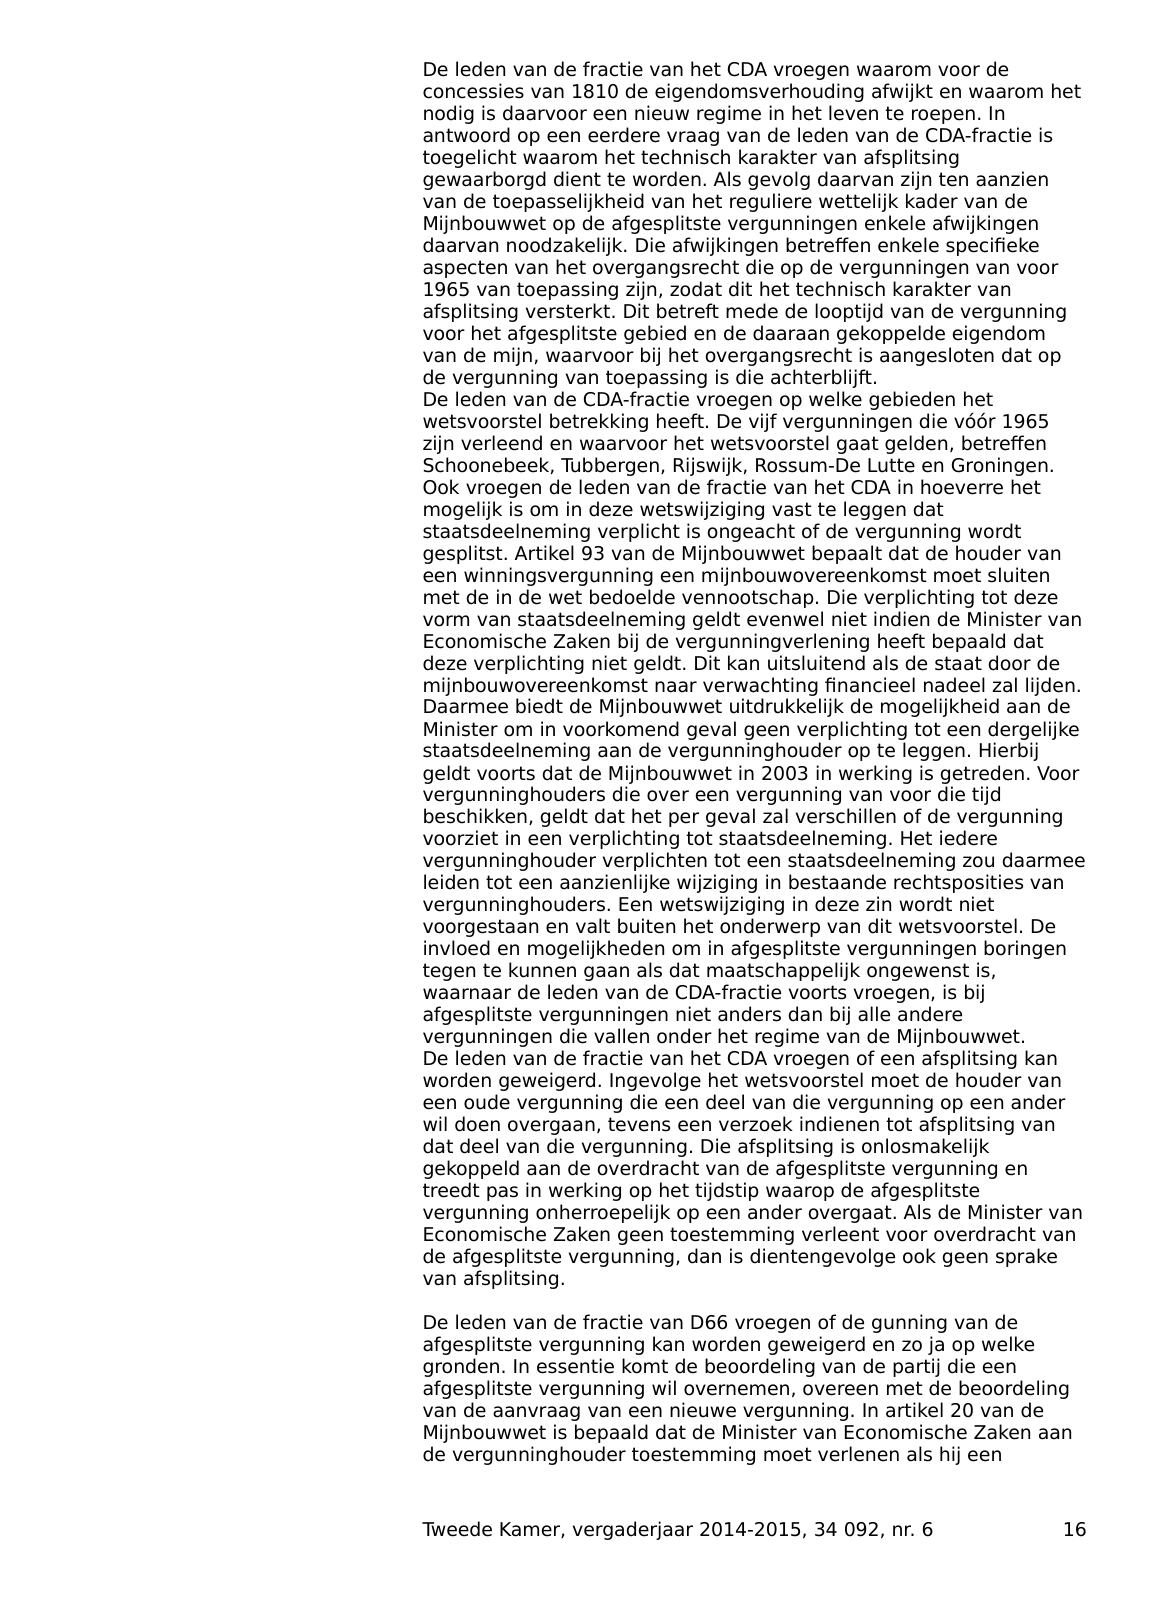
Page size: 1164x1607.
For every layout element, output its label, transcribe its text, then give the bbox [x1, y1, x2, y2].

text Ook vroegen de leden van de fractie van het CDA in hoeverre het mogelijk is om in deze wetswijziging vast te leggen dat staatsdeelneming verplicht is ongeacht of de vergunning wordt gesplitst. Artikel 93 van de Mijnbouwwet bepaalt dat de houder van een winningsvergunning een mijnbouwovereenkomst moet sluiten met de in de wet bedoelde vennootschap. Die verplichting tot deze vorm van staatsdeelneming geldt evenwel niet indien de Minister van Economische Zaken bij de vergunningverlening heeft bepaald dat deze verplichting niet geldt. Dit kan uitsluitend als de staat door de mijnbouwovereenkomst naar verwachting financieel nadeel zal lijden. Daarmee biedt de Mijnbouwwet uitdrukkelijk de mogelijkheid aan de Minister om in voorkomend geval geen verplichting tot een dergelijke staatsdeelneming aan de vergunninghouder op te leggen. Hierbij geldt voorts dat de Mijnbouwwet in 2003 in werking is getreden. Voor vergunninghouders die over een vergunning van voor die tijd beschikken, geldt dat het per geval zal verschillen of de vergunning voorziet in een verplichting tot staatsdeelneming. Het iedere vergunninghouder verplichten tot een staatsdeelneming zou daarmee leiden tot een aanzienlijke wijziging in bestaande rechtsposities van vergunninghouders. Een wetswijziging in deze zin wordt niet voorgestaan en valt buiten het onderwerp van dit wetsvoorstel. De invloed en mogelijkheden om in afgesplitste vergunningen boringen tegen te kunnen gaan als dat maatschappelijk ongewenst is, waarnaar de leden van de CDA-fractie voorts vroegen, is bij afgesplitste vergunningen niet anders dan bij alle andere vergunningen die vallen onder het regime van de Mijnbouwwet. [422, 477, 1087, 1048]
text De leden van de CDA-fractie vroegen op welke gebieden het wetsvoorstel betrekking heeft. De vijf vergunningen die vóór 1965 zijn verleend en waarvoor het wetsvoorstel gaat gelden, betreffen Schoonebeek, Tubbergen, Rijswijk, Rossum-De Lutte en Groningen. [422, 389, 1087, 477]
text De leden van de fractie van het CDA vroegen of een afsplitsing kan worden geweigerd. Ingevolge het wetsvoorstel moet de houder van een oude vergunning die een deel van die vergunning op een ander wil doen overgaan, tevens een verzoek indienen tot afsplitsing van dat deel van die vergunning. Die afsplitsing is onlosmakelijk gekoppeld aan de overdracht van de afgesplitste vergunning en treedt pas in werking op het tijdstip waarop de afgesplitste vergunning onherroepelijk op een ander overgaat. Als de Minister van Economische Zaken geen toestemming verleent voor overdracht van de afgesplitste vergunning, dan is dientengevolge ook geen sprake van afsplitsing. [422, 1048, 1087, 1290]
text De leden van de fractie van het CDA vroegen waarom voor de concessies van 1810 de eigendomsverhouding afwijkt en waarom het nodig is daarvoor een nieuw regime in het leven te roepen. In antwoord op een eerdere vraag van de leden van de CDA-fractie is toegelicht waarom het technisch karakter van afsplitsing gewaarborgd dient te worden. Als gevolg daarvan zijn ten aanzien van de toepasselijkheid van het reguliere wettelijk kader van de Mijnbouwwet op de afgesplitste vergunningen enkele afwijkingen daarvan noodzakelijk. Die afwijkingen betreffen enkele specifieke aspecten van het overgangsrecht die op de vergunningen van voor 1965 van toepassing zijn, zodat dit het technisch karakter van afsplitsing versterkt. Dit betreft mede de looptijd van de vergunning voor het afgesplitste gebied en de daaraan gekoppelde eigendom van de mijn, waarvoor bij het overgangsrecht is aangesloten dat op de vergunning van toepassing is die achterblijft. [422, 59, 1087, 389]
text De leden van de fractie van D66 vroegen of de gunning van de afgesplitste vergunning kan worden geweigerd en zo ja op welke gronden. In essentie komt de beoordeling van de partij die een afgesplitste vergunning wil overnemen, overeen met de beoordeling van de aanvraag van een nieuwe vergunning. In artikel 20 van de Mijnbouwwet is bepaald dat de Minister van Economische Zaken aan de vergunninghouder toestemming moet verlenen als hij een [422, 1312, 1087, 1466]
